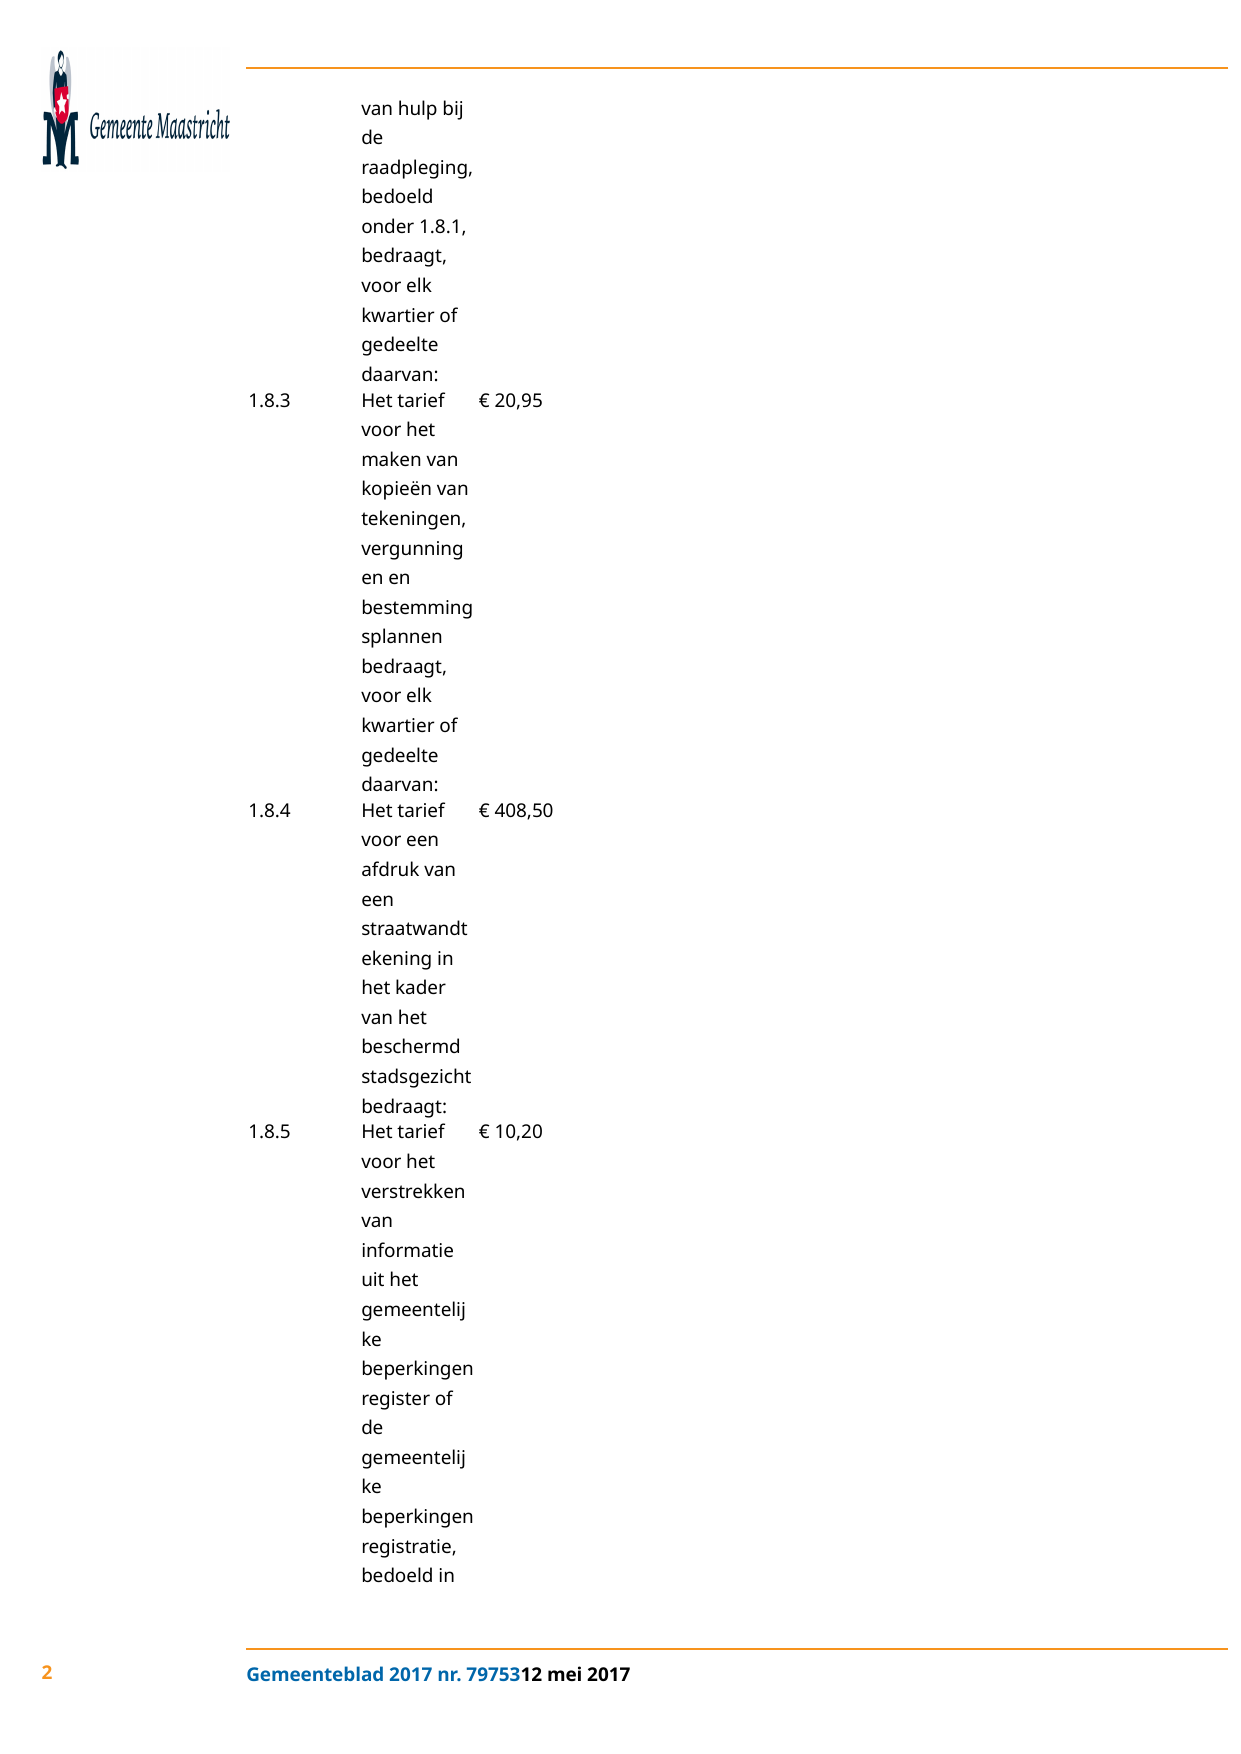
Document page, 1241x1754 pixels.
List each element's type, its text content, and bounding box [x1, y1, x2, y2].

table_cell van hulp bij de raadpleging, bedoeld onder 1.8.1, bedraagt, voor elk kwartier of gedeelte daarvan: [361, 95, 474, 387]
table_cell [587, 95, 700, 387]
table_cell Het tarief voor het verstrekken van informatie uit het gemeentelijke beperkingenregister of de gemeentelijke beperkingenregistratie, bedoeld in [361, 1119, 474, 1588]
table_cell Het tarief voor een afdruk van een straatwandtekening in het kader van het beschermd stadsgezicht bedraagt: [361, 797, 474, 1119]
table_cell [474, 95, 587, 387]
table_cell Het tarief voor het maken van kopieën van tekeningen, vergunningen en bestemmingsplannen bedraagt, voor elk kwartier of gedeelte daarvan: [361, 387, 474, 797]
table_cell € 408,50 [474, 797, 587, 1119]
table_cell 1.8.3 [248, 387, 361, 797]
table_cell [248, 95, 361, 387]
table_cell € 10,20 [474, 1119, 587, 1588]
table_cell € 20,95 [474, 387, 587, 797]
picture [41, 47, 231, 172]
table_cell [587, 1119, 700, 1588]
table_cell [587, 797, 700, 1119]
table_cell 1.8.5 [248, 1119, 361, 1588]
table_cell 1.8.4 [248, 797, 361, 1119]
table_cell [587, 387, 700, 797]
